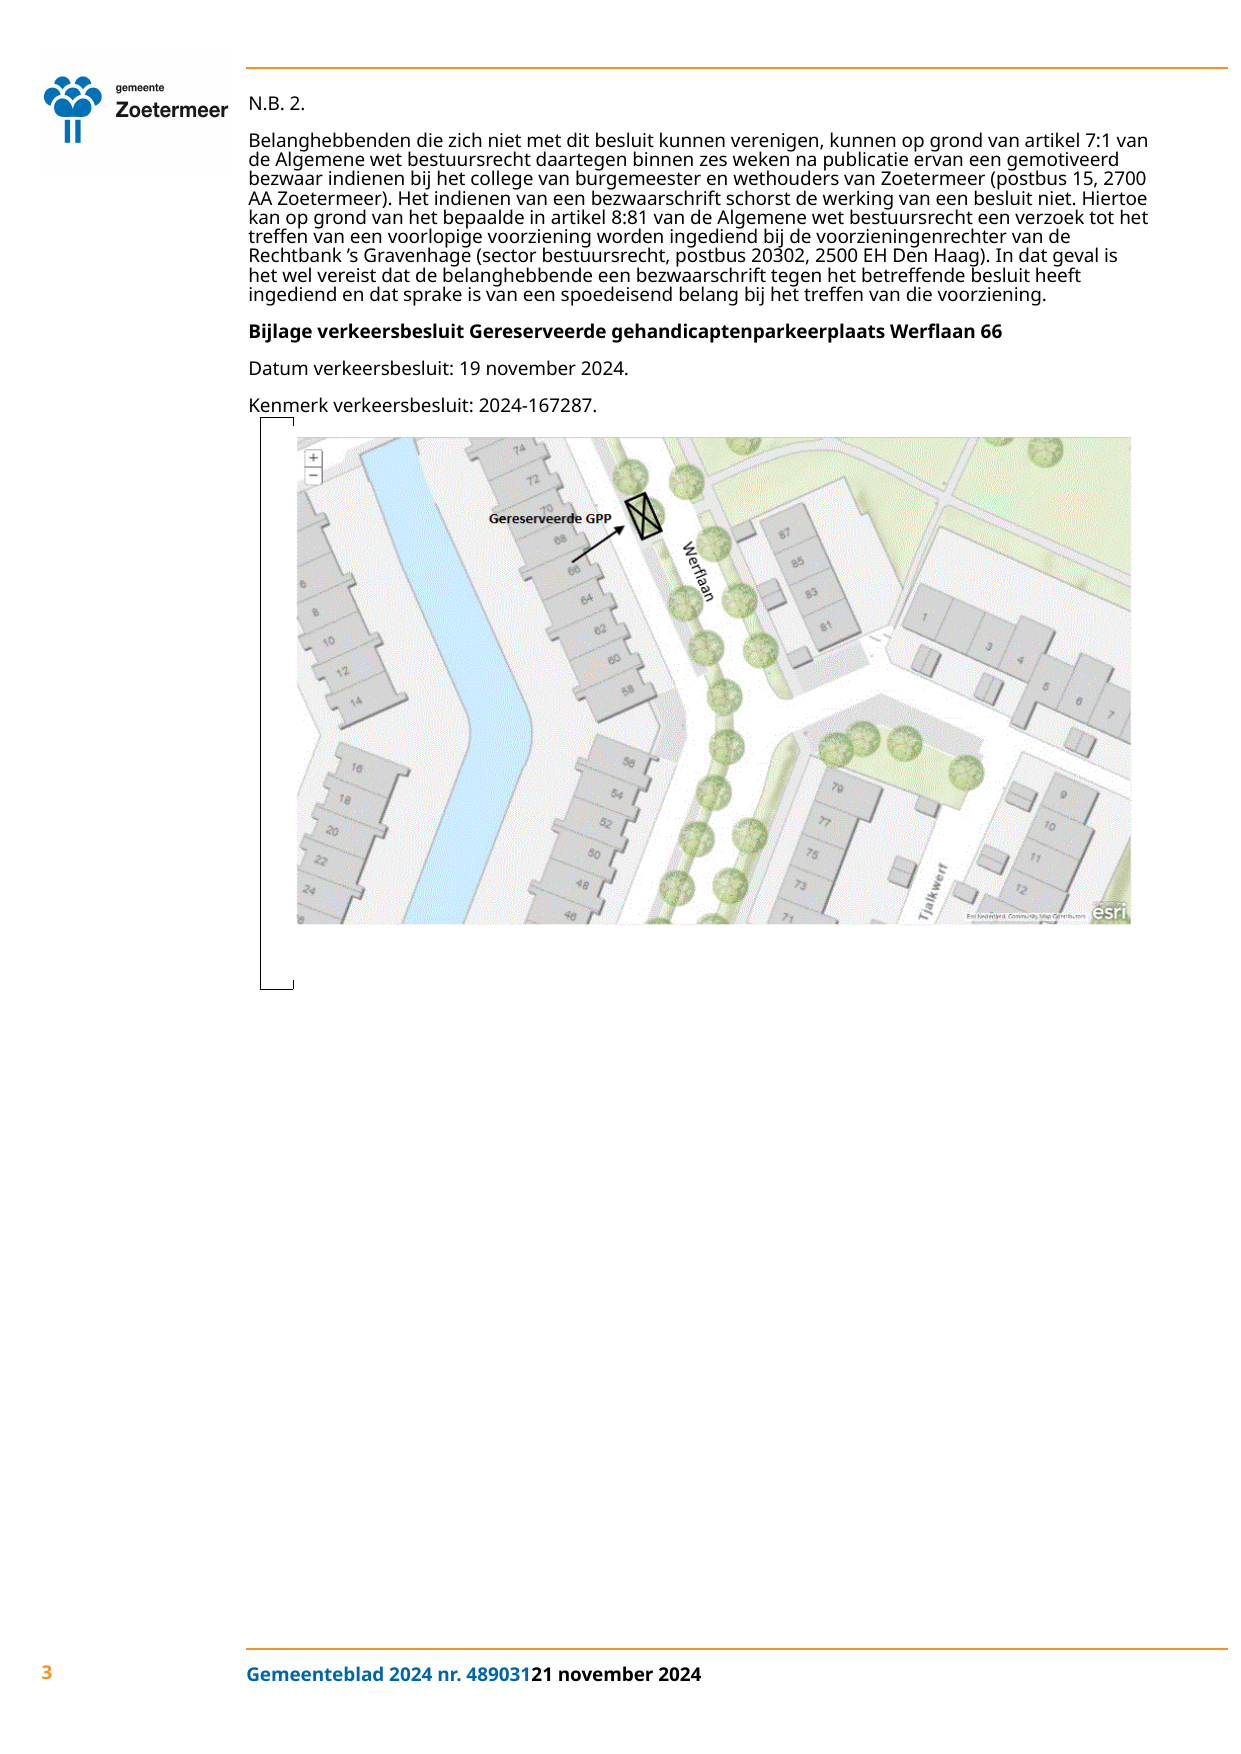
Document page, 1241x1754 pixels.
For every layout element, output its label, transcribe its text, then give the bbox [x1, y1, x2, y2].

text Belanghebbenden die zich niet met dit besluit kunnen verenigen, kunnen op grond van artikel 7:1 van de Algemene wet bestuursrecht daartegen binnen zes weken na publicatie ervan een gemotiveerd bezwaar indienen bij het college van burgemeester en wethouders van Zoetermeer (postbus 15, 2700 AA Zoetermeer). Het indienen van een bezwaarschrift schorst de werking van een besluit niet. Hiertoe kan op grond van het bepaalde in artikel 8:81 van de Algemene wet bestuursrecht een verzoek tot het treffen van een voorlopige voorziening worden ingediend bij de voorzieningenrechter van de Rechtbank ’s Gravenhage (sector bestuursrecht, postbus 20302, 2500 EH Den Haag). In dat geval is het wel vereist dat de belanghebbende een bezwaarschrift tegen het betreffende besluit heeft ingediend en dat sprake is van een spoedeisend belang bij het treffen van die voorziening. [248, 132, 1152, 305]
text Datum verkeersbesluit: 19 november 2024. [248, 360, 1152, 379]
picture [41, 47, 231, 172]
text Bijlage verkeersbesluit Gereserveerde gehandicaptenparkeerplaats Werflaan 66 [248, 323, 1152, 342]
picture [268, 426, 1155, 980]
text N.B. 2. [248, 95, 1152, 114]
text Kenmerk verkeersbesluit: 2024-167287. [248, 397, 1152, 416]
